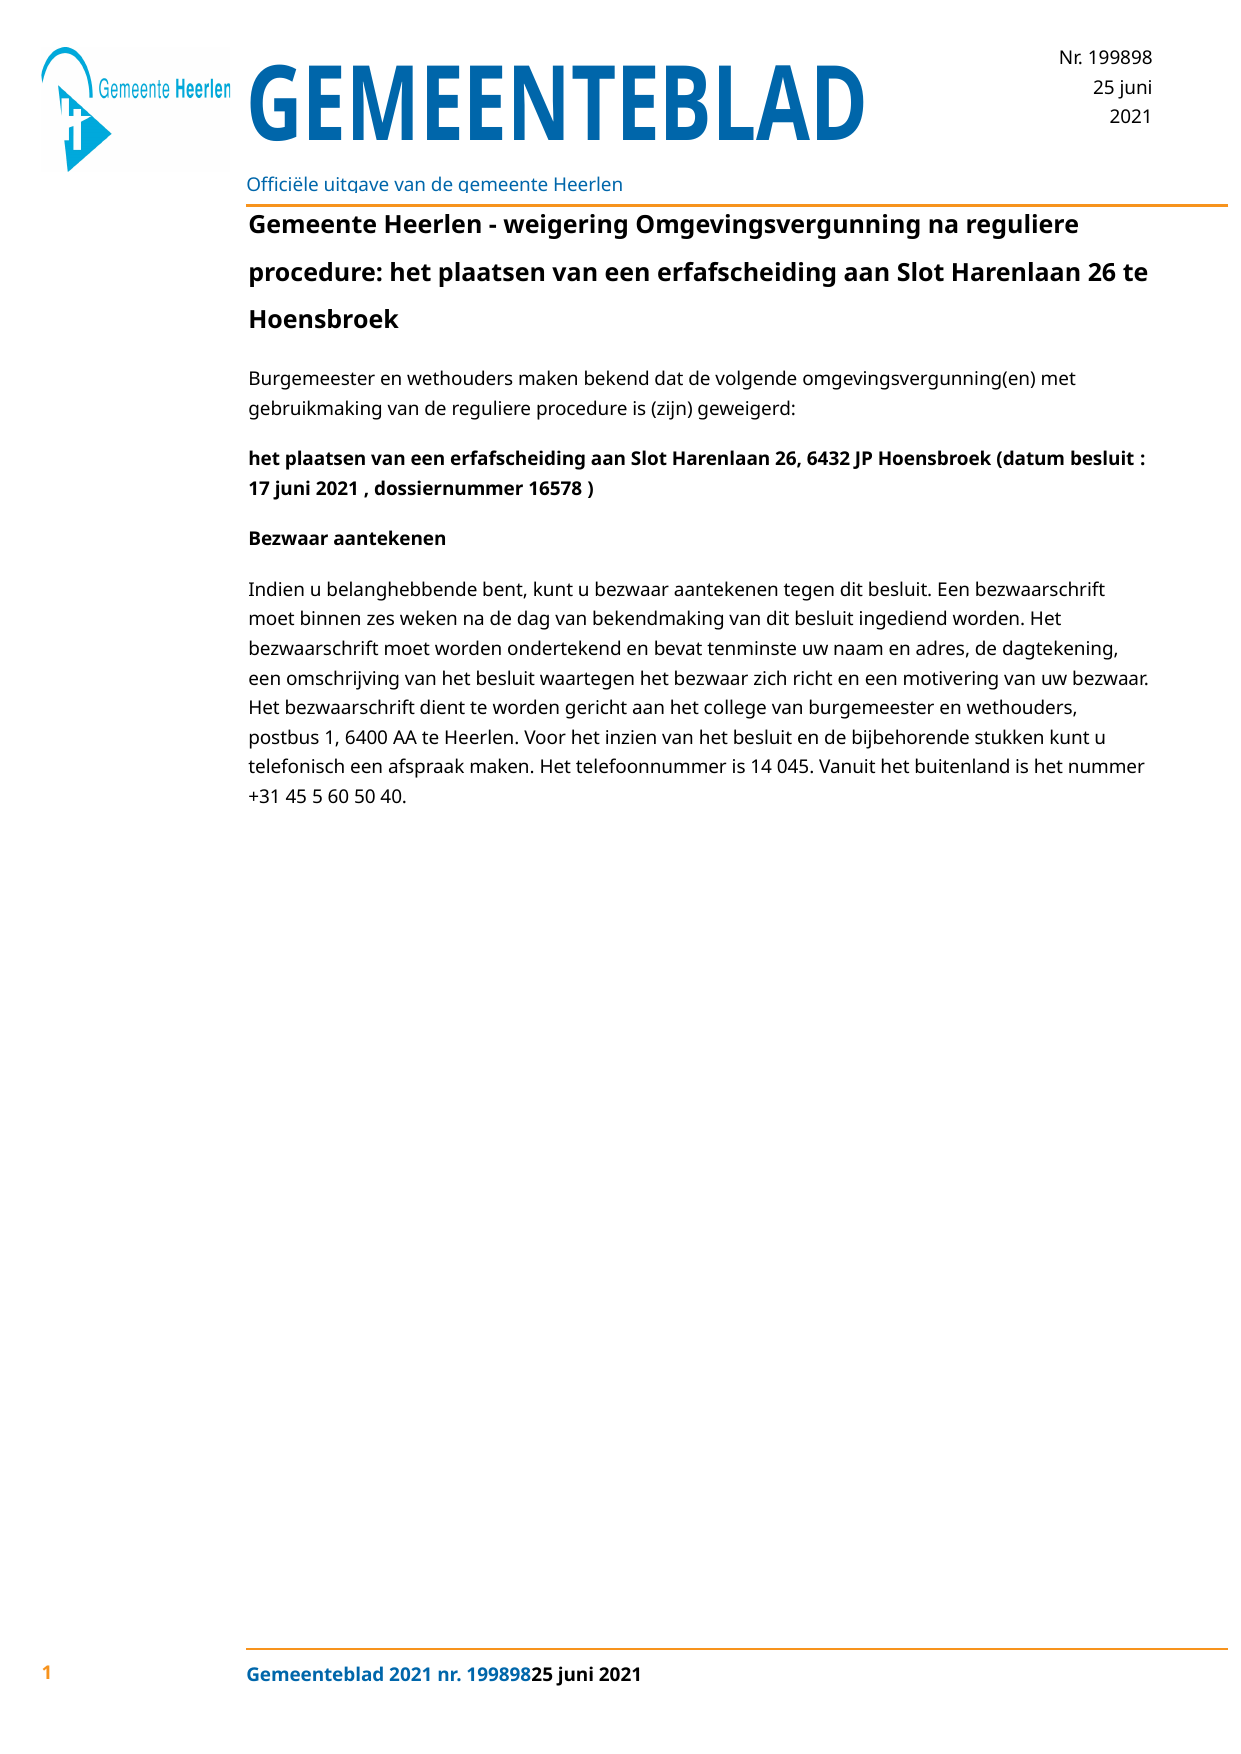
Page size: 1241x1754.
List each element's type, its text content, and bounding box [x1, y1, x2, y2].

text Burgemeester en wethouders maken bekend dat de volgende omgevingsvergunning(en) met gebruikmaking van de reguliere procedure is (zijn) geweigerd: [248, 366, 1152, 421]
text Bezwaar aantekenen [248, 526, 1152, 551]
text Gemeente Heerlen - weigering Omgevingsvergunning na reguliere procedure: het plaatsen van een erfafscheiding aan Slot Harenlaan 26 te Hoensbroek [248, 207, 1152, 336]
text het plaatsen van een erfafscheiding aan Slot Harenlaan 26, 6432 JP Hoensbroek (datum besluit : 17 juni 2021 , dossiernummer 16578 ) [248, 446, 1152, 501]
picture [41, 47, 59, 70]
text Indien u belanghebbende bent, kunt u bezwaar aantekenen tegen dit besluit. Een bezwaarschrift moet binnen zes weken na de dag van bekendmaking van dit besluit ingediend worden. Het bezwaarschrift moet worden ondertekend en bevat tenminste uw naam en adres, de dagtekening, een omschrijving van het besluit waartegen het bezwaar zich richt en een motivering van uw bezwaar. Het bezwaarschrift dient te worden gericht aan het college van burgemeester en wethouders, postbus 1, 6400 AA te Heerlen. Voor het inzien van het besluit en de bijbehorende stukken kunt u telefonisch een afspraak maken. Het telefoonnummer is 14 045. Vanuit het buitenland is het nummer +31 45 5 60 50 40. [248, 576, 1152, 809]
picture [41, 47, 231, 172]
